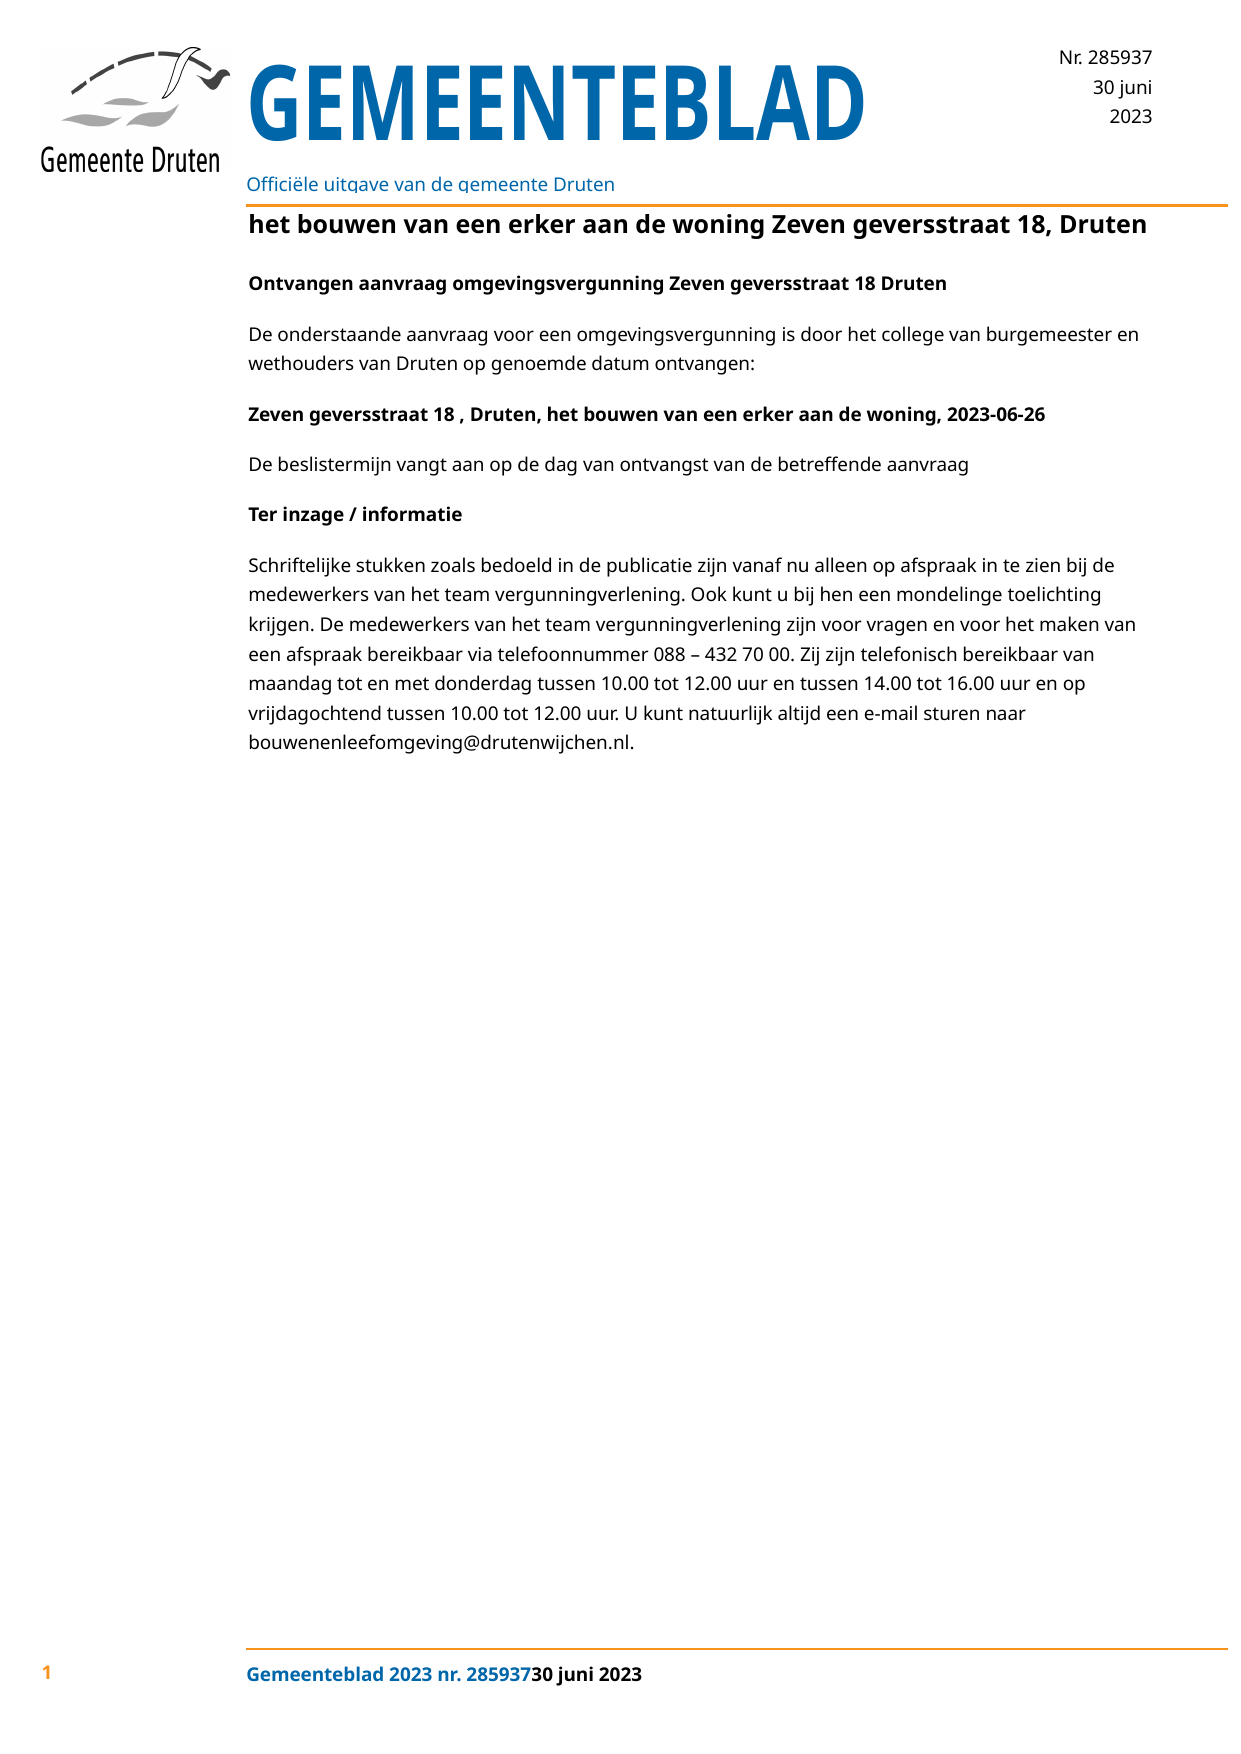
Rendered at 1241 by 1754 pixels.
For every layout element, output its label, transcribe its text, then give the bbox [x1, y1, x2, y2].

text De onderstaande aanvraag voor een omgevingsvergunning is door het college van burgemeester en wethouders van Druten op genoemde datum ontvangen: [248, 321, 1152, 376]
text Zeven geversstraat 18 , Druten, het bouwen van een erker aan de woning, 2023-06-26 [248, 401, 1152, 426]
text Schriftelijke stukken zoals bedoeld in de publicatie zijn vanaf nu alleen op afspraak in te zien bij de medewerkers van het team vergunningverlening. Ook kunt u bij hen een mondelinge toelichting krijgen. De medewerkers van het team vergunningverlening zijn voor vragen en voor het maken van een afspraak bereikbaar via telefoonnummer 088 – 432 70 00. Zij zijn telefonisch bereikbaar van maandag tot en met donderdag tussen 10.00 tot 12.00 uur en tussen 14.00 tot 16.00 uur en op vrijdagochtend tussen 10.00 tot 12.00 uur. U kunt natuurlijk altijd een e-mail sturen naar bouwenenleefomgeving@drutenwijchen.nl. [248, 552, 1152, 755]
text het bouwen van een erker aan de woning Zeven geversstraat 18, Druten [248, 207, 1152, 241]
text Ter inzage / informatie [248, 502, 1152, 527]
text Ontvangen aanvraag omgevingsvergunning Zeven geversstraat 18 Druten [248, 270, 1152, 296]
text De beslistermijn vangt aan op de dag van ontvangst van de betreffende aanvraag [248, 451, 1152, 477]
picture [41, 47, 231, 172]
